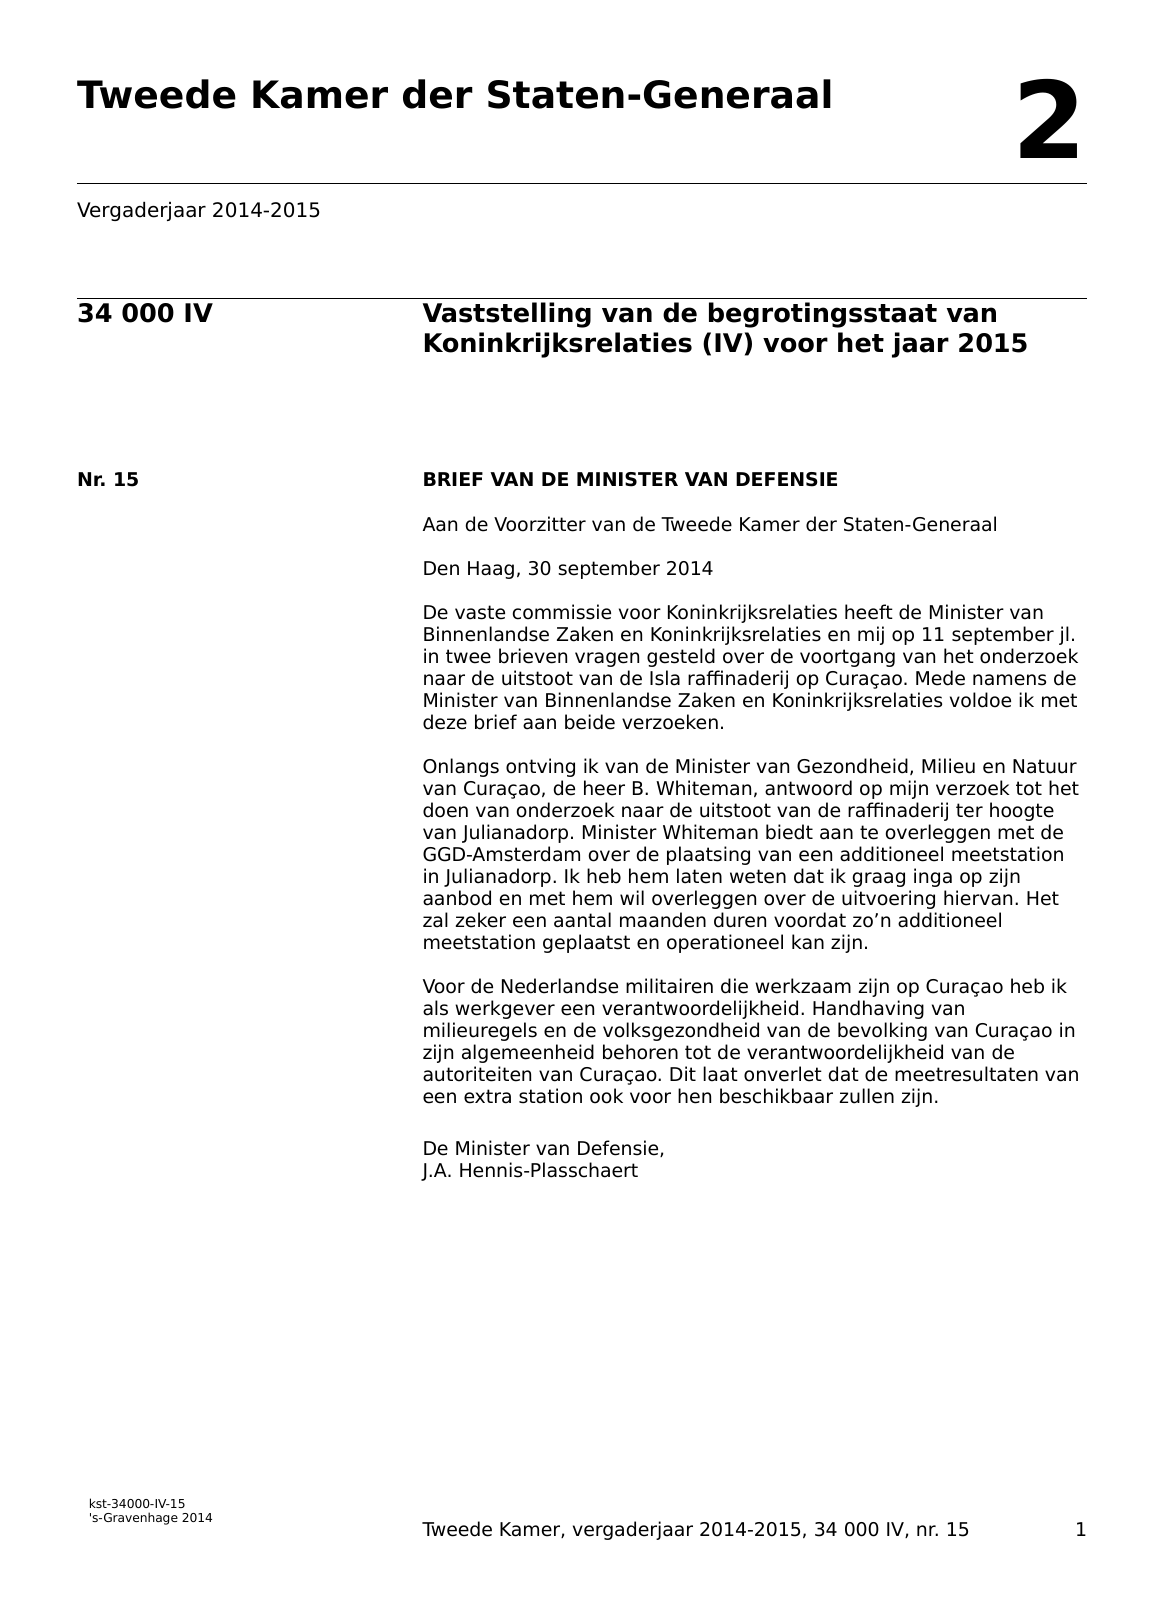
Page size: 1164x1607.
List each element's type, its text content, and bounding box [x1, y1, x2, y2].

subtitle 34 000 IV Vaststelling van de begrotingsstaat van Koninkrijksrelaties (IV) voor het jaar 2015 [77, 299, 1087, 358]
text kst-34000-IV-15 [88, 1497, 323, 1511]
table_header 2 [886, 59, 1087, 183]
table_header Tweede Kamer der Staten-Generaal [77, 59, 886, 183]
text Aan de Voorzitter van de Tweede Kamer der Staten-Generaal [422, 513, 1087, 536]
text De Minister van Defensie, J.A. Hennis-Plasschaert [422, 1138, 1087, 1182]
text De vaste commissie voor Koninkrijksrelaties heeft de Minister van Binnenlandse Zaken en Koninkrijksrelaties en mij op 11 september jl. in twee brieven vragen gesteld over de voortgang van het onderzoek naar de uitstoot van de Isla raffinaderij op Curaçao. Mede namens de Minister van Binnenlandse Zaken en Koninkrijksrelaties voldoe ik met deze brief aan beide verzoeken. [422, 602, 1087, 734]
text 's-Gravenhage 2014 [88, 1511, 323, 1525]
text Den Haag, 30 september 2014 [422, 558, 1087, 580]
table_cell Vergaderjaar 2014-2015 [77, 184, 1087, 298]
text Voor de Nederlandse militairen die werkzaam zijn op Curaçao heb ik als werkgever een verantwoordelijkheid. Handhaving van milieuregels en de volksgezondheid van de bevolking van Curaçao in zijn algemeenheid behoren tot de verantwoordelijkheid van de autoriteiten van Curaçao. Dit laat onverlet dat de meetresultaten van een extra station ook voor hen beschikbaar zullen zijn. [422, 976, 1087, 1108]
text Onlangs ontving ik van de Minister van Gezondheid, Milieu en Natuur van Curaçao, de heer B. Whiteman, antwoord op mijn verzoek tot het doen van onderzoek naar de uitstoot van de raffinaderij ter hoogte van Julianadorp. Minister Whiteman biedt aan te overleggen met de GGD-Amsterdam over de plaatsing van een additioneel meetstation in Julianadorp. Ik heb hem laten weten dat ik graag inga op zijn aanbod en met hem wil overleggen over de uitvoering hiervan. Het zal zeker een aantal maanden duren voordat zo’n additioneel meetstation geplaatst en operationeel kan zijn. [422, 756, 1087, 954]
subtitle Nr. 15 BRIEF VAN DE MINISTER VAN DEFENSIE [77, 469, 1087, 491]
